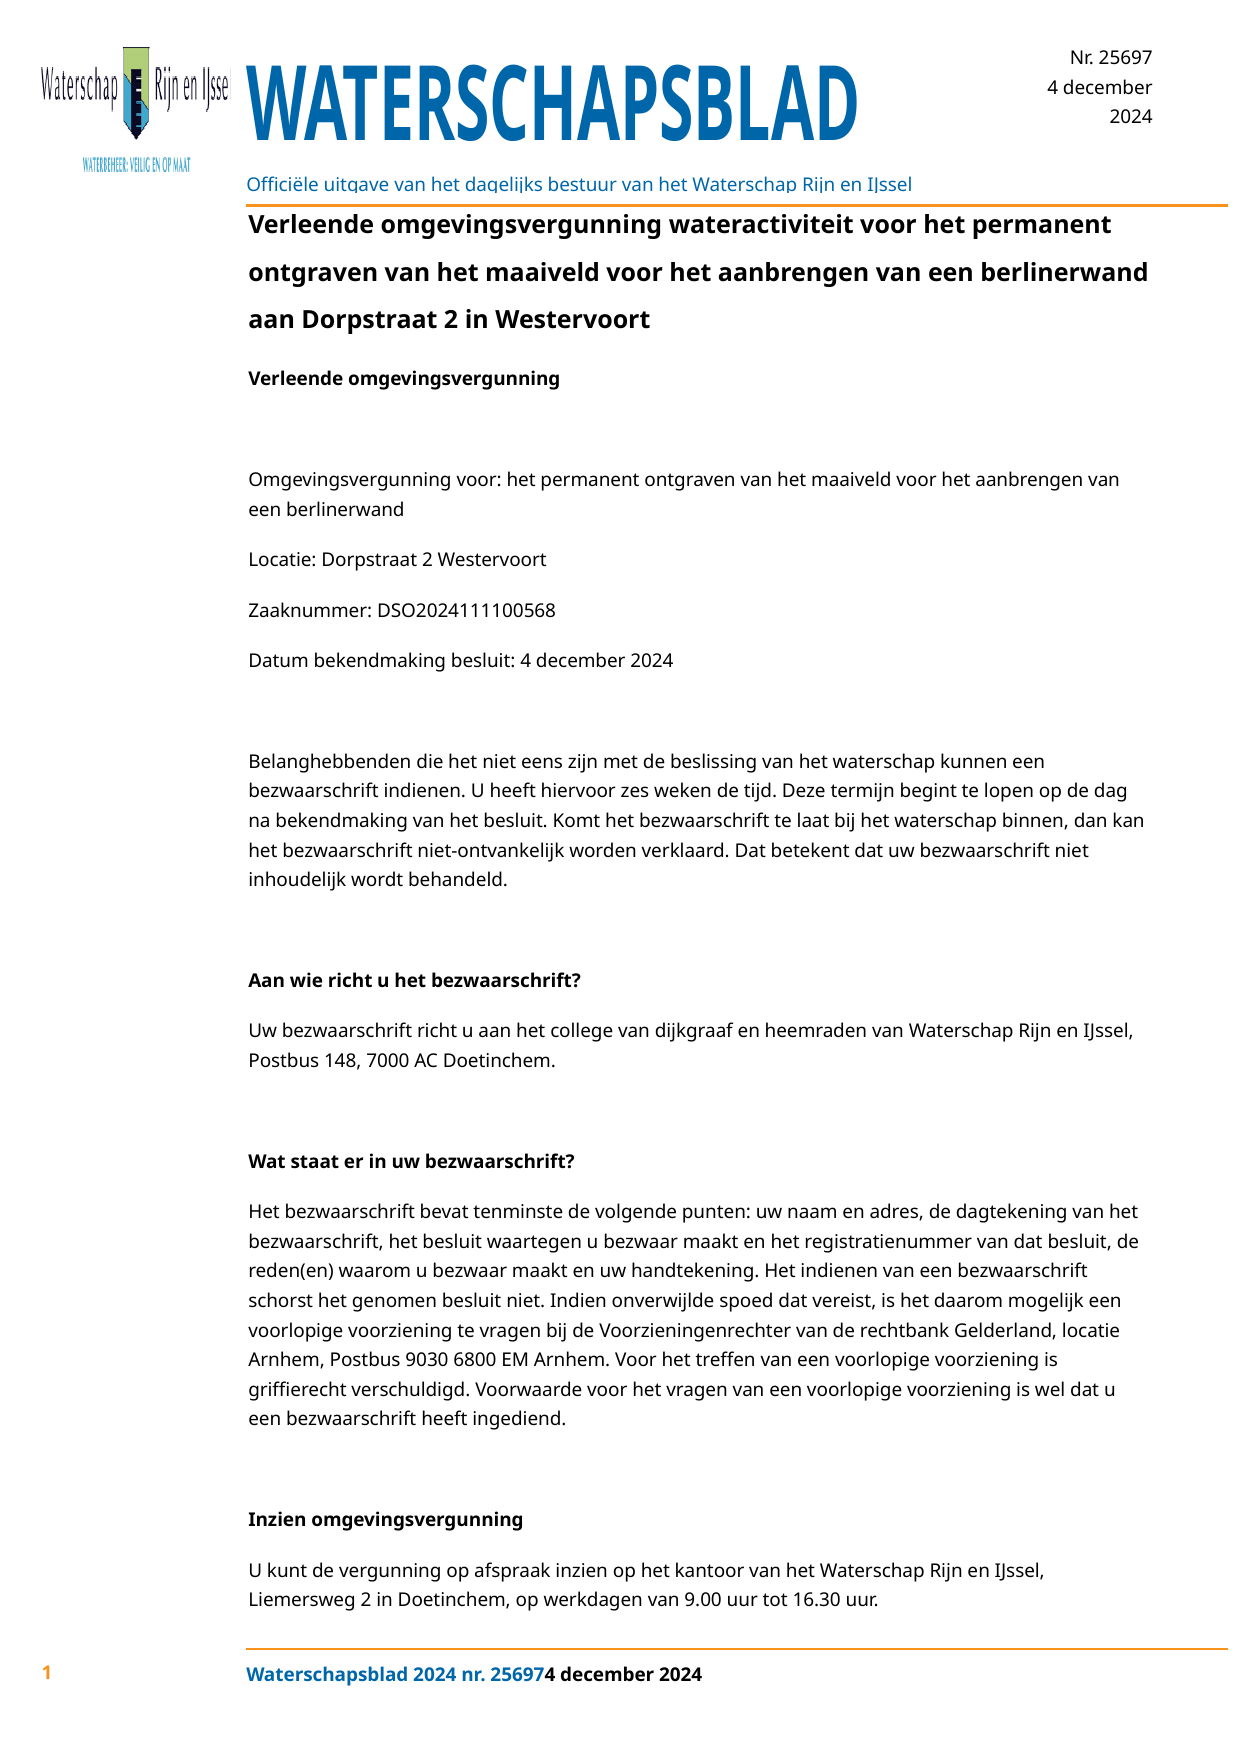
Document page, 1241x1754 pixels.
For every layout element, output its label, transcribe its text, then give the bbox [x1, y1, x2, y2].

text Het bezwaarschrift bevat tenminste de volgende punten: uw naam en adres, de dagtekening van het bezwaarschrift, het besluit waartegen u bezwaar maakt en het registratienummer van dat besluit, de reden(en) waarom u bezwaar maakt en uw handtekening. Het indienen van een bezwaarschrift schorst het genomen besluit niet. Indien onverwijlde spoed dat vereist, is het daarom mogelijk een voorlopige voorziening te vragen bij de Voorzieningenrechter van de rechtbank Gelderland, locatie Arnhem, Postbus 9030 6800 EM Arnhem. Voor het treffen van een voorlopige voorziening is griffierecht verschuldigd. Voorwaarde voor het vragen van een voorlopige voorziening is wel dat u een bezwaarschrift heeft ingediend. [248, 1198, 1152, 1431]
text U kunt de vergunning op afspraak inzien op het kantoor van het Waterschap Rijn en IJssel, Liemersweg 2 in Doetinchem, op werkdagen van 9.00 uur tot 16.30 uur. [248, 1557, 1152, 1612]
text Verleende omgevingsvergunning [248, 366, 1152, 391]
text Omgevingsvergunning voor: het permanent ontgraven van het maaiveld voor het aanbrengen van een berlinerwand [248, 466, 1152, 522]
text Zaaknummer: DSO2024111100568 [248, 597, 1152, 622]
text Verleende omgevingsvergunning wateractiviteit voor het permanent ontgraven van het maaiveld voor het aanbrengen van een berlinerwand aan Dorpstraat 2 in Westervoort [248, 207, 1152, 336]
text Wat staat er in uw bezwaarschrift? [248, 1148, 1152, 1174]
picture [41, 47, 231, 172]
text Aan wie richt u het bezwaarschrift? [248, 967, 1152, 993]
text Locatie: Dorpstraat 2 Westervoort [248, 546, 1152, 572]
text Inzien omgevingsvergunning [248, 1506, 1152, 1532]
text Uw bezwaarschrift richt u aan het college van dijkgraaf en heemraden van Waterschap Rijn en IJssel, Postbus 148, 7000 AC Doetinchem. [248, 1018, 1152, 1073]
text Belanghebbenden die het niet eens zijn met de beslissing van het waterschap kunnen een bezwaarschrift indienen. U heeft hiervoor zes weken de tijd. Deze termijn begint te lopen op de dag na bekendmaking van het besluit. Komt het bezwaarschrift te laat bij het waterschap binnen, dan kan het bezwaarschrift niet-ontvankelijk worden verklaard. Dat betekent dat uw bezwaarschrift niet inhoudelijk wordt behandeld. [248, 748, 1152, 892]
text Datum bekendmaking besluit: 4 december 2024 [248, 647, 1152, 673]
